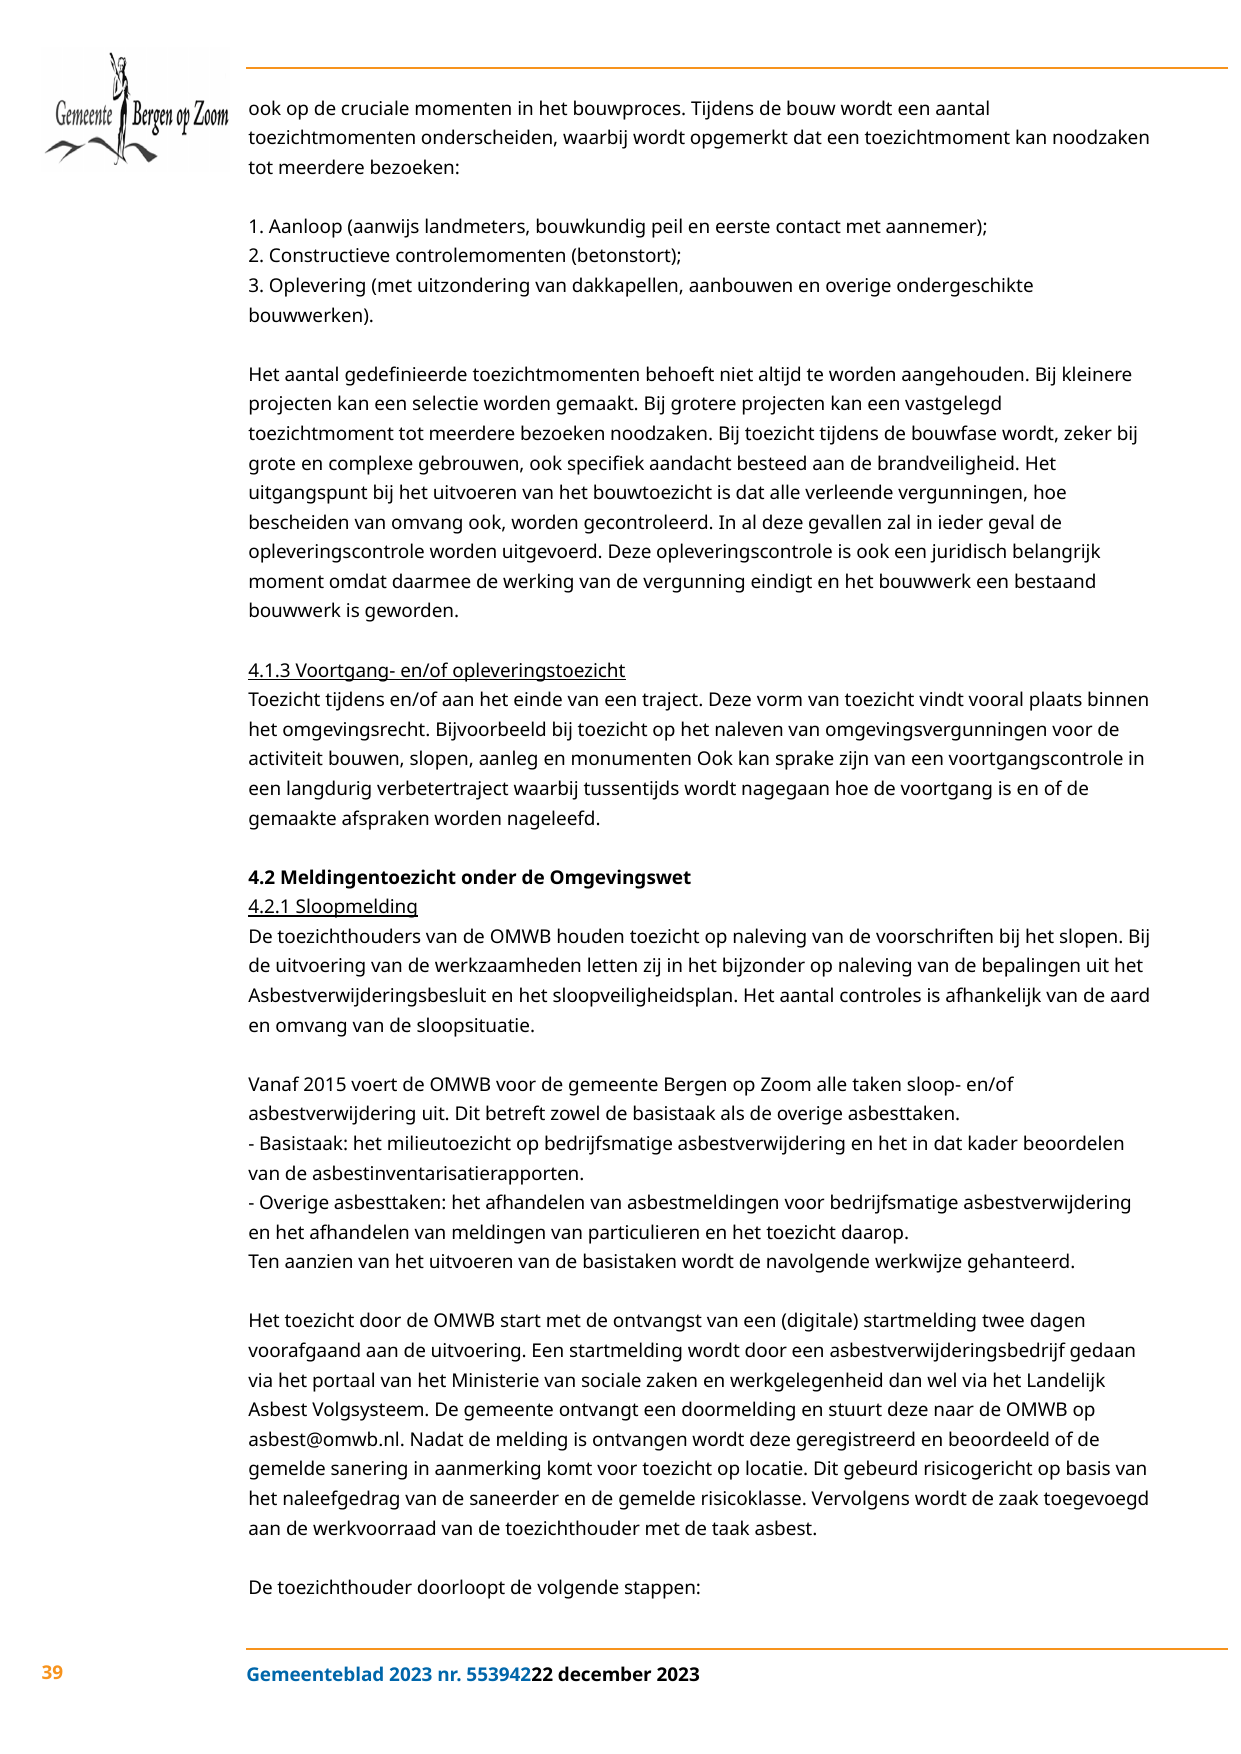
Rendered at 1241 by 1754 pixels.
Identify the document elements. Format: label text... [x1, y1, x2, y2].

text 4.2.1 Sloopmelding [248, 893, 1152, 919]
text ook op de cruciale momenten in het bouwproces. Tijdens de bouw wordt een aantal toezichtmomenten onderscheiden, waarbij wordt opgemerkt dat een toezichtmoment kan noodzaken tot meerdere bezoeken: [248, 95, 1152, 180]
text Het aantal gedefinieerde toezichtmomenten behoeft niet altijd te worden aangehouden. Bij kleinere projecten kan een selectie worden gemaakt. Bij grotere projecten kan een vastgelegd toezichtmoment tot meerdere bezoeken noodzaken. Bij toezicht tijdens de bouwfase wordt, zeker bij grote en complexe gebrouwen, ook specifiek aandacht besteed aan de brandveiligheid. Het uitgangspunt bij het uitvoeren van het bouwtoezicht is dat alle verleende vergunningen, hoe bescheiden van omvang ook, worden gecontroleerd. In al deze gevallen zal in ieder geval de opleveringscontrole worden uitgevoerd. Deze opleveringscontrole is ook een juridisch belangrijk moment omdat daarmee de werking van de vergunning eindigt en het bouwwerk een bestaand bouwwerk is geworden. [248, 361, 1152, 623]
text 1. Aanloop (aanwijs landmeters, bouwkundig peil en eerste contact met aannemer); [248, 213, 1152, 239]
text De toezichthouder doorloopt de volgende stappen: [248, 1574, 1152, 1600]
text 4.2 Meldingentoezicht onder de Omgevingswet [248, 864, 1152, 890]
text 2. Constructieve controlemomenten (betonstort); [248, 243, 1152, 268]
text Toezicht tijdens en/of aan het einde van een traject. Deze vorm van toezicht vindt vooral plaats binnen het omgevingsrecht. Bijvoorbeeld bij toezicht op het naleven van omgevingsvergunningen voor de activiteit bouwen, slopen, aanleg en monumenten Ook kan sprake zijn van een voortgangscontrole in een langdurig verbetertraject waarbij tussentijds wordt nagegaan hoe de voortgang is en of de gemaakte afspraken worden nageleefd. [248, 686, 1152, 831]
picture [41, 47, 231, 172]
text - Overige asbesttaken: het afhandelen van asbestmeldingen voor bedrijfsmatige asbestverwijdering en het afhandelen van meldingen van particulieren en het toezicht daarop. [248, 1189, 1152, 1245]
text - Basistaak: het milieutoezicht op bedrijfsmatige asbestverwijdering en het in dat kader beoordelen van de asbestinventarisatierapporten. [248, 1130, 1152, 1186]
text De toezichthouders van de OMWB houden toezicht op naleving van de voorschriften bij het slopen. Bij de uitvoering van de werkzaamheden letten zij in het bijzonder op naleving van de bepalingen uit het Asbestverwijderingsbesluit en het sloopveiligheidsplan. Het aantal controles is afhankelijk van de aard en omvang van de sloopsituatie. [248, 923, 1152, 1038]
text Het toezicht door de OMWB start met de ontvangst van een (digitale) startmelding twee dagen voorafgaand aan de uitvoering. Een startmelding wordt door een asbestverwijderingsbedrijf gedaan via het portaal van het Ministerie van sociale zaken en werkgelegenheid dan wel via het Landelijk Asbest Volgsysteem. De gemeente ontvangt een doormelding en stuurt deze naar de OMWB op asbest@omwb.nl. Nadat de melding is ontvangen wordt deze geregistreerd en beoordeeld of de gemelde sanering in aanmerking komt voor toezicht op locatie. Dit gebeurd risicogericht op basis van het naleefgedrag van de saneerder en de gemelde risicoklasse. Vervolgens wordt de zaak toegevoegd aan de werkvoorraad van de toezichthouder met de taak asbest. [248, 1308, 1152, 1541]
text Ten aanzien van het uitvoeren van de basistaken wordt de navolgende werkwijze gehanteerd. [248, 1248, 1152, 1274]
text 3. Oplevering (met uitzondering van dakkapellen, aanbouwen en overige ondergeschikte bouwwerken). [248, 272, 1152, 328]
text Vanaf 2015 voert de OMWB voor de gemeente Bergen op Zoom alle taken sloop- en/of asbestverwijdering uit. Dit betreft zowel de basistaak als de overige asbesttaken. [248, 1071, 1152, 1126]
text 4.1.3 Voortgang- en/of opleveringstoezicht [248, 657, 1152, 683]
